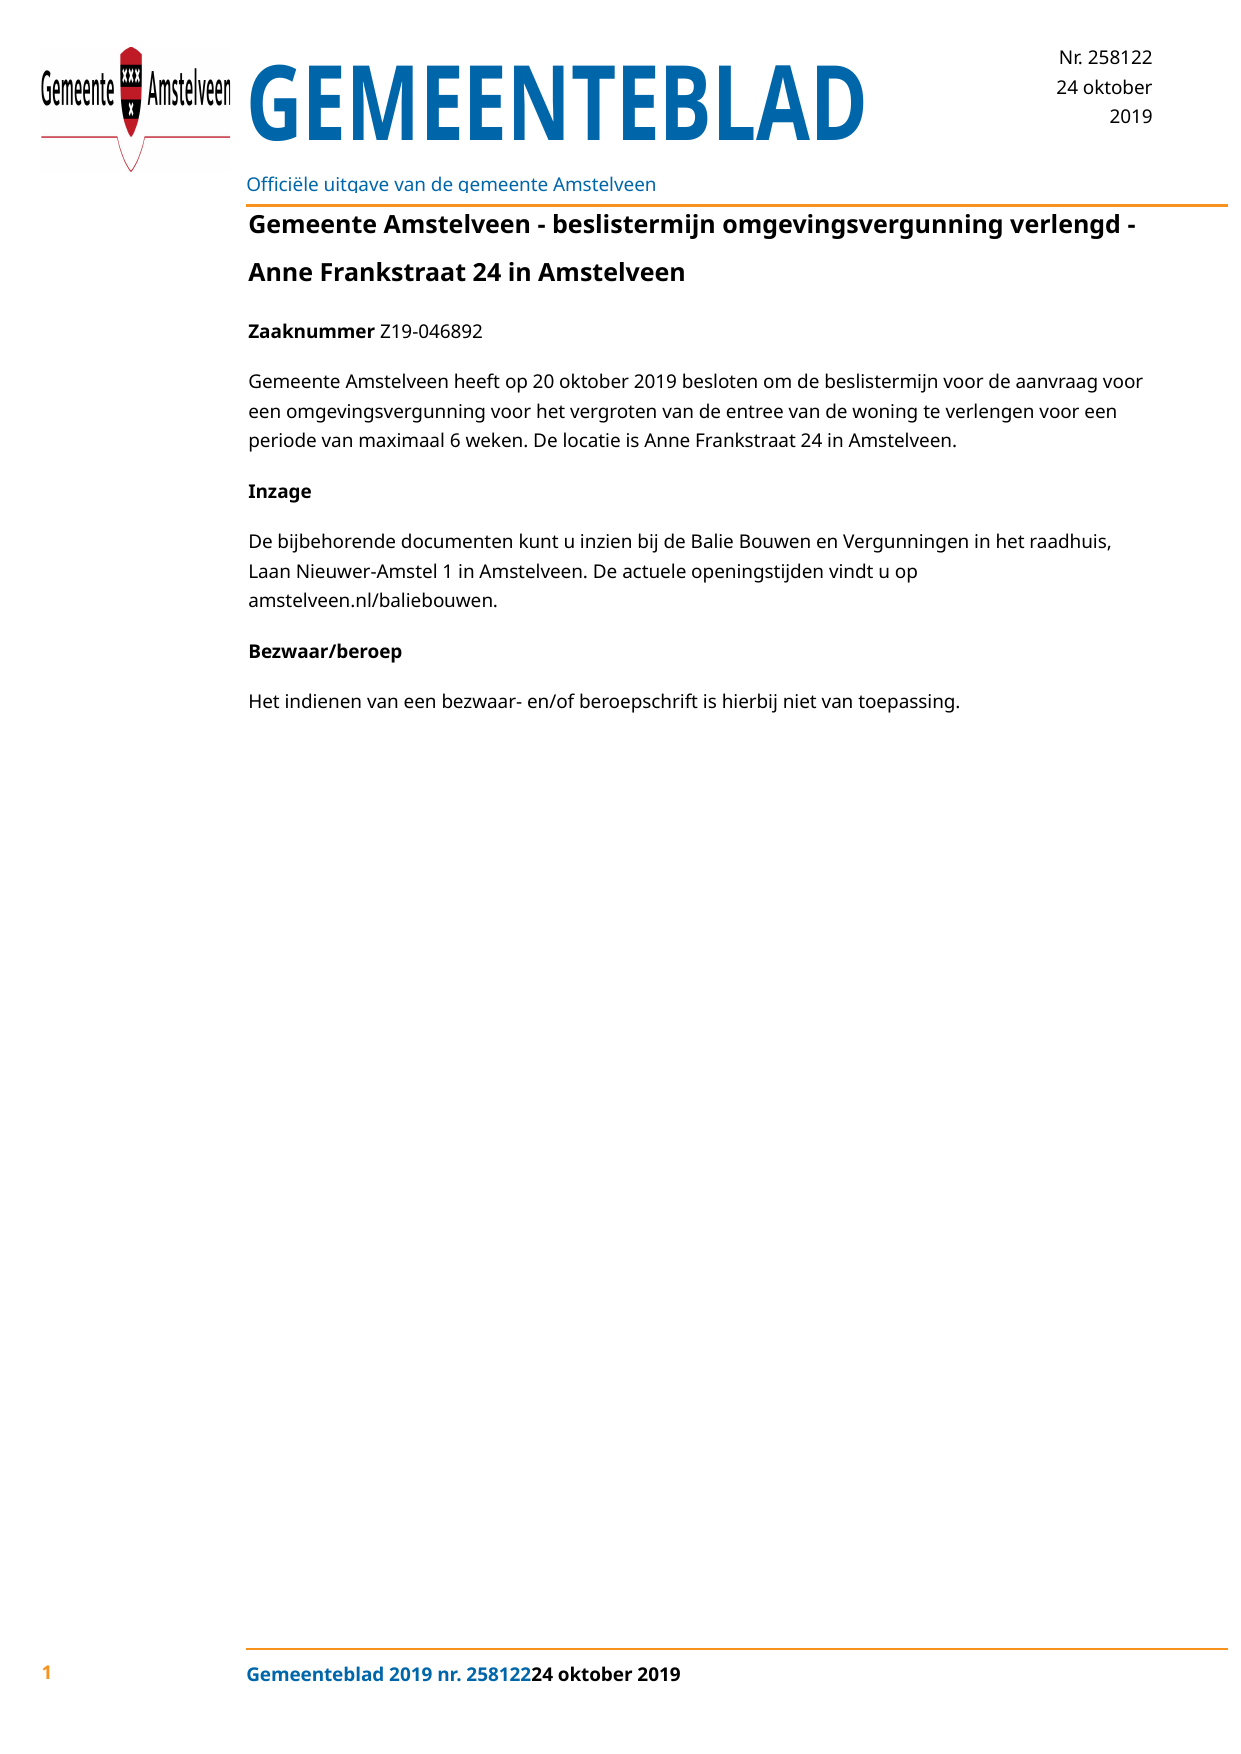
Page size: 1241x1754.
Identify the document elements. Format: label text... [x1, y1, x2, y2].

text Het indienen van een bezwaar- en/of beroepschrift is hierbij niet van toepassing. [248, 688, 1152, 714]
picture [41, 47, 231, 172]
text Gemeente Amstelveen heeft op 20 oktober 2019 besloten om de beslistermijn voor de aanvraag voor een omgevingsvergunning voor het vergroten van de entree van de woning te verlengen voor een periode van maximaal 6 weken. De locatie is Anne Frankstraat 24 in Amstelveen. [248, 368, 1152, 453]
text Zaaknummer Z19-046892 [248, 318, 1152, 344]
text Gemeente Amstelveen - beslistermijn omgevingsvergunning verlengd - Anne Frankstraat 24 in Amstelveen [248, 207, 1152, 288]
text Bezwaar/beroep [248, 638, 1152, 664]
text Inzage [248, 478, 1152, 504]
text De bijbehorende documenten kunt u inzien bij de Balie Bouwen en Vergunningen in het raadhuis, Laan Nieuwer-Amstel 1 in Amstelveen. De actuele openingstijden vindt u op amstelveen.nl/baliebouwen. [248, 528, 1152, 613]
